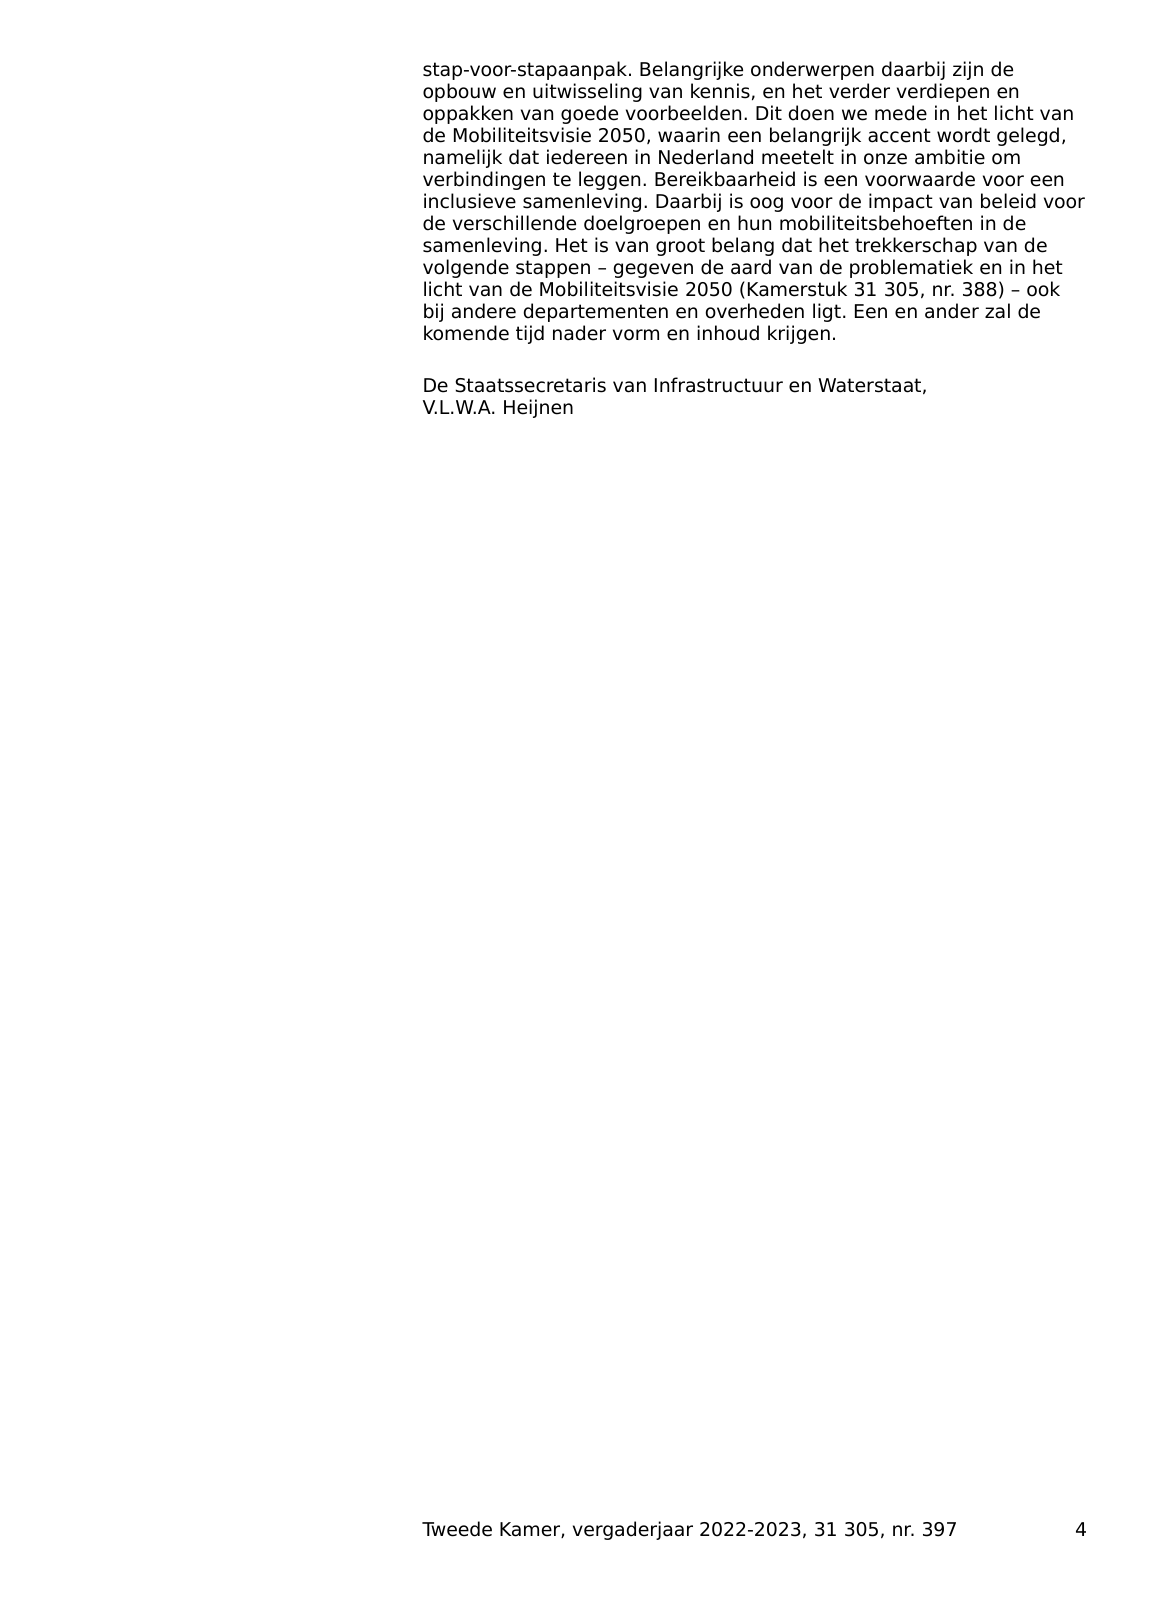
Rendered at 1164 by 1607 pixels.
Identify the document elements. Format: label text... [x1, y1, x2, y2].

text De Staatssecretaris van Infrastructuur en Waterstaat, V.L.W.A. Heijnen [422, 375, 1087, 419]
text stap-voor-stapaanpak. Belangrijke onderwerpen daarbij zijn de opbouw en uitwisseling van kennis, en het verder verdiepen en oppakken van goede voorbeelden. Dit doen we mede in het licht van de Mobiliteitsvisie 2050, waarin een belangrijk accent wordt gelegd, namelijk dat iedereen in Nederland meetelt in onze ambitie om verbindingen te leggen. Bereikbaarheid is een voorwaarde voor een inclusieve samenleving. Daarbij is oog voor de impact van beleid voor de verschillende doelgroepen en hun mobiliteitsbehoeften in de samenleving. Het is van groot belang dat het trekkerschap van de volgende stappen – gegeven de aard van de problematiek en in het licht van de Mobiliteitsvisie 2050 (Kamerstuk 31 305, nr. 388) – ook bij andere departementen en overheden ligt. Een en ander zal de komende tijd nader vorm en inhoud krijgen. [422, 59, 1087, 345]
